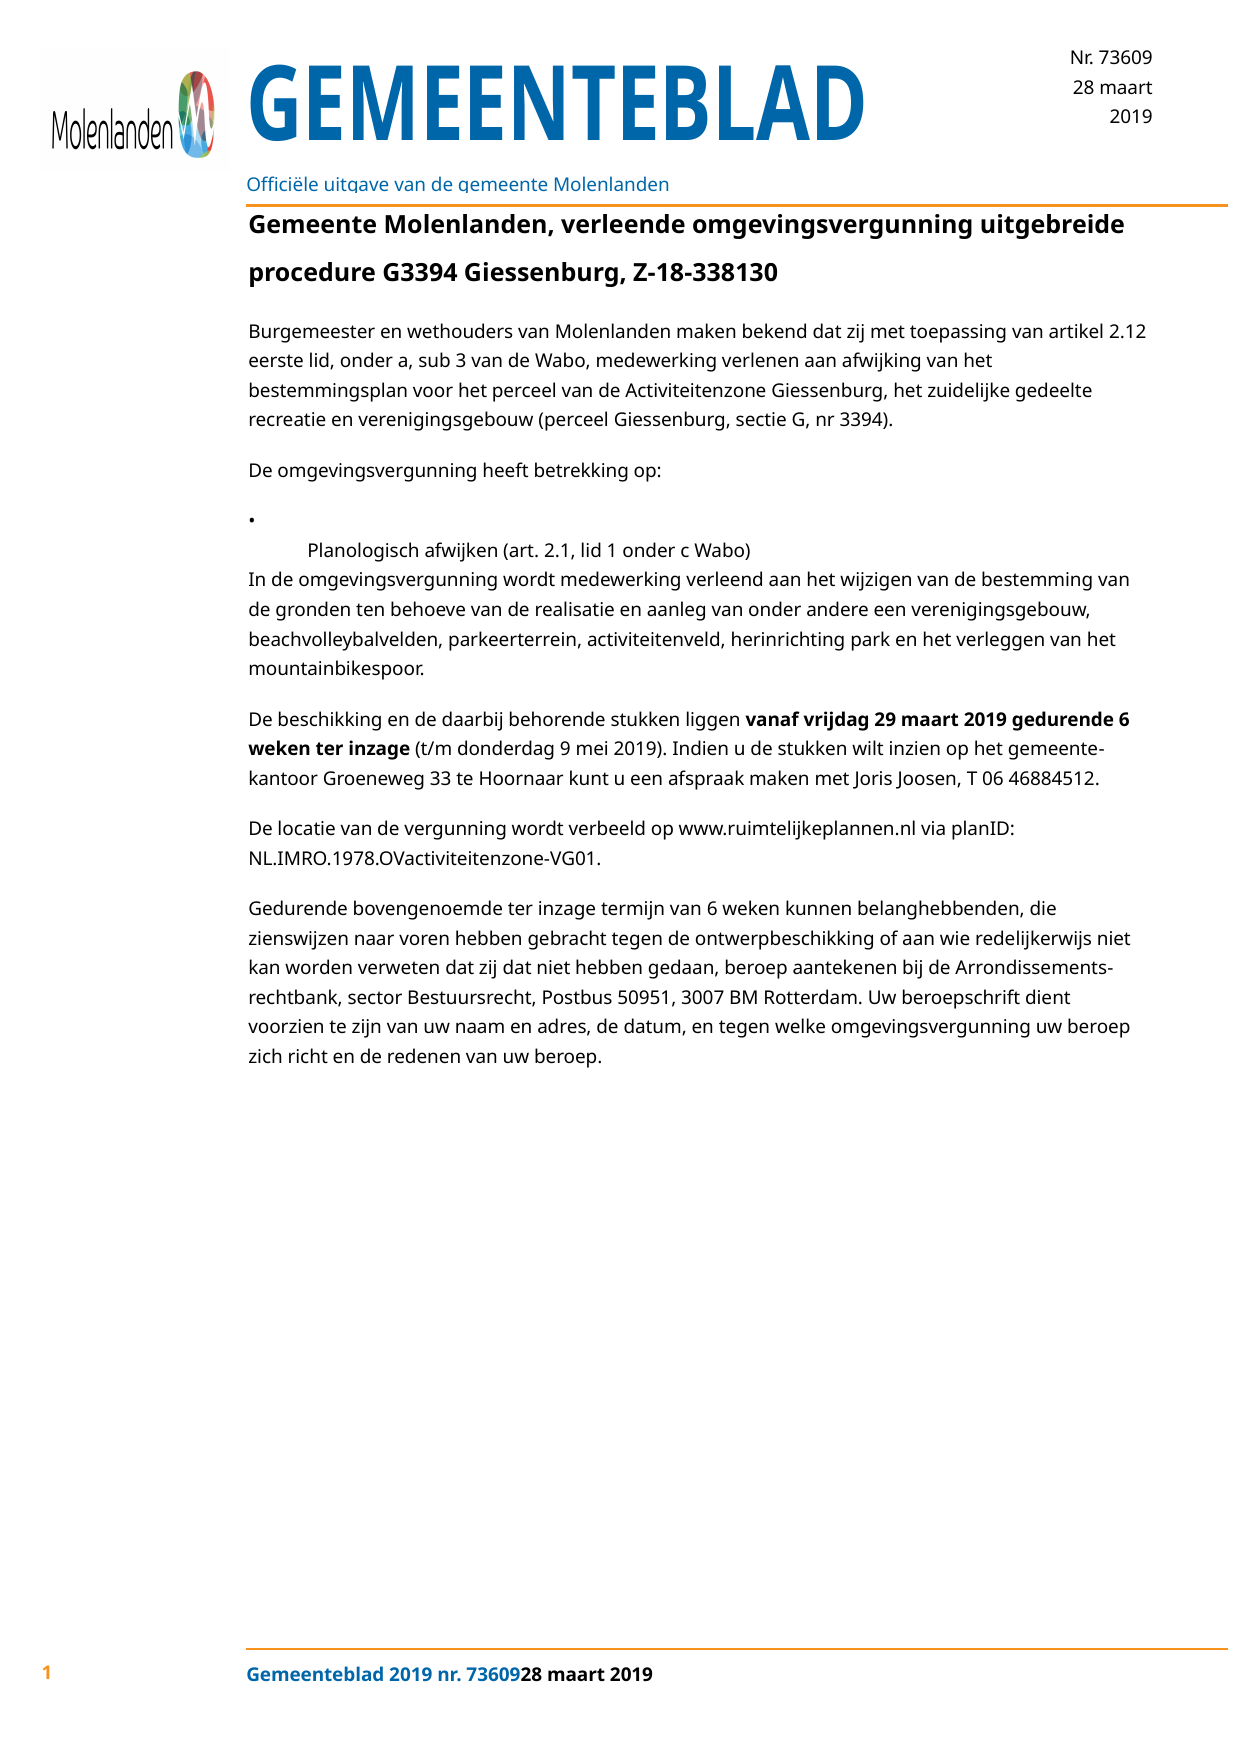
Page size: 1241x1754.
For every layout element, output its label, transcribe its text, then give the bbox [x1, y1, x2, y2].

text De omgevingsvergunning heeft betrekking op: [248, 457, 1152, 483]
text In de omgevingsvergunning wordt medewerking verleend aan het wijzigen van de bestemming van de gronden ten behoeve van de realisatie en aanleg van onder andere een verenigingsgebouw, beachvolleybalvelden, parkeerterrein, activiteitenveld, herinrichting park en het verleggen van het mountainbikespoor. [248, 567, 1152, 681]
text De beschikking en de daarbij behorende stukken liggen vanaf vrijdag 29 maart 2019 gedurende 6 weken ter inzage (t/m donderdag 9 mei 2019). Indien u de stukken wilt inzien op het gemeente­kantoor Groeneweg 33 te Hoornaar kunt u een afspraak maken met Joris Joosen, T 06 46884512. [248, 706, 1152, 791]
text Gemeente Molenlanden, verleende omgevingsvergunning uitgebreide procedure G3394 Giessenburg, Z-18-338130 [248, 207, 1152, 288]
text De locatie van de vergunning wordt verbeeld op www.ruimtelijkeplannen.nl via planID: NL.IMRO.1978.OVactiviteitenzone-VG01. [248, 815, 1152, 871]
text Burgemeester en wethouders van Molenlanden maken bekend dat zij met toepassing van artikel 2.12 eerste lid, onder a, sub 3 van de Wabo, medewerking verlenen aan afwijking van het bestemmingsplan voor het perceel van de Activiteitenzone Giessenburg, het zuidelijke gedeelte recreatie en verenigingsgebouw (perceel Giessenburg, sectie G, nr 3394). [248, 318, 1152, 432]
text Gedurende bovengenoemde ter inzage termijn van 6 weken kunnen belanghebbenden, die zienswijzen naar voren hebben gebracht tegen de ontwerpbeschikking of aan wie redelijkerwijs niet kan worden verweten dat zij dat niet hebben gedaan, beroep aantekenen bij de Arrondisse­ments­rechtbank, sector Bestuursrecht, Postbus 50951, 3007 BM Rotterdam. Uw beroepschrift dient voorzien te zijn van uw naam en adres, de datum, en tegen welke omgevingsvergunning uw beroep zich richt en de redenen van uw beroep. [248, 895, 1152, 1069]
picture [41, 47, 231, 172]
list Planologisch afwijken (art. 2.1, lid 1 onder c Wabo) [248, 537, 1152, 563]
